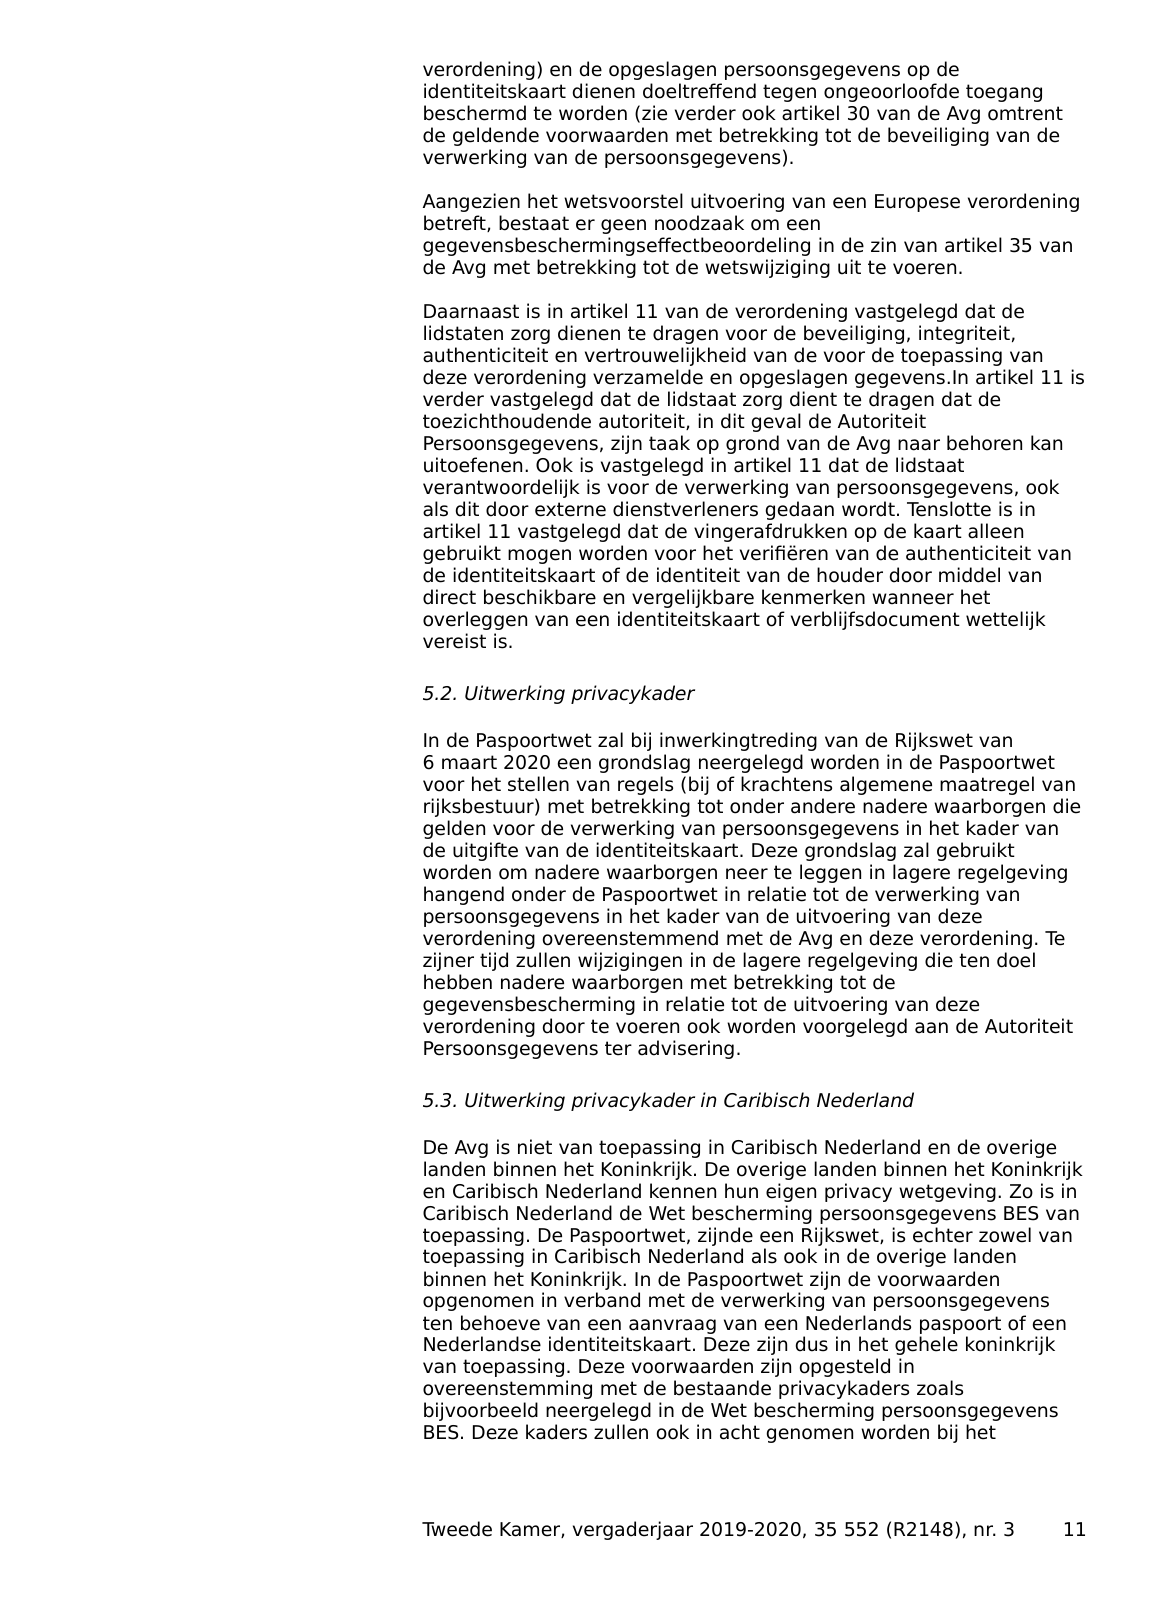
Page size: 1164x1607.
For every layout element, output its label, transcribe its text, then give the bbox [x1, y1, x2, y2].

text De Avg is niet van toepassing in Caribisch Nederland en de overige landen binnen het Koninkrijk. De overige landen binnen het Koninkrijk en Caribisch Nederland kennen hun eigen privacy wetgeving. Zo is in Caribisch Nederland de Wet bescherming persoonsgegevens BES van toepassing. De Paspoortwet, zijnde een Rijkswet, is echter zowel van toepassing in Caribisch Nederland als ook in de overige landen binnen het Koninkrijk. In de Paspoortwet zijn de voorwaarden opgenomen in verband met de verwerking van persoonsgegevens ten behoeve van een aanvraag van een Nederlands paspoort of een Nederlandse identiteitskaart. Deze zijn dus in het gehele koninkrijk van toepassing. Deze voorwaarden zijn opgesteld in overeenstemming met de bestaande privacykaders zoals bijvoorbeeld neergelegd in de Wet bescherming persoonsgegevens BES. Deze kaders zullen ook in acht genomen worden bij het [422, 1137, 1087, 1444]
text verordening) en de opgeslagen persoonsgegevens op de identiteitskaart dienen doeltreffend tegen ongeoorloofde toegang beschermd te worden (zie verder ook artikel 30 van de Avg omtrent de geldende voorwaarden met betrekking tot de beveiliging van de verwerking van de persoonsgegevens). [422, 59, 1087, 169]
text In de Paspoortwet zal bij inwerkingtreding van de Rijkswet van 6 maart 2020 een grondslag neergelegd worden in de Paspoortwet voor het stellen van regels (bij of krachtens algemene maatregel van rijksbestuur) met betrekking tot onder andere nadere waarborgen die gelden voor de verwerking van persoonsgegevens in het kader van de uitgifte van de identiteitskaart. Deze grondslag zal gebruikt worden om nadere waarborgen neer te leggen in lagere regelgeving hangend onder de Paspoortwet in relatie tot de verwerking van persoonsgegevens in het kader van de uitvoering van deze verordening overeenstemmend met de Avg en deze verordening. Te zijner tijd zullen wijzigingen in de lagere regelgeving die ten doel hebben nadere waarborgen met betrekking tot de gegevensbescherming in relatie tot de uitvoering van deze verordening door te voeren ook worden voorgelegd aan de Autoriteit Persoonsgegevens ter advisering. [422, 730, 1087, 1059]
subtitle 5.3. Uitwerking privacykader in Caribisch Nederland [422, 1089, 1087, 1112]
subtitle 5.2. Uitwerking privacykader [422, 683, 1087, 705]
text Aangezien het wetsvoorstel uitvoering van een Europese verordening betreft, bestaat er geen noodzaak om een gegevensbeschermingseffectbeoordeling in de zin van artikel 35 van de Avg met betrekking tot de wetswijziging uit te voeren. [422, 191, 1087, 279]
text Daarnaast is in artikel 11 van de verordening vastgelegd dat de lidstaten zorg dienen te dragen voor de beveiliging, integriteit, authenticiteit en vertrouwelijkheid van de voor de toepassing van deze verordening verzamelde en opgeslagen gegevens.In artikel 11 is verder vastgelegd dat de lidstaat zorg dient te dragen dat de toezichthoudende autoriteit, in dit geval de Autoriteit Persoonsgegevens, zijn taak op grond van de Avg naar behoren kan uitoefenen. Ook is vastgelegd in artikel 11 dat de lidstaat verantwoordelijk is voor de verwerking van persoonsgegevens, ook als dit door externe dienstverleners gedaan wordt. Tenslotte is in artikel 11 vastgelegd dat de vingerafdrukken op de kaart alleen gebruikt mogen worden voor het verifiëren van de authenticiteit van de identiteitskaart of de identiteit van de houder door middel van direct beschikbare en vergelijkbare kenmerken wanneer het overleggen van een identiteitskaart of verblijfsdocument wettelijk vereist is. [422, 301, 1087, 653]
